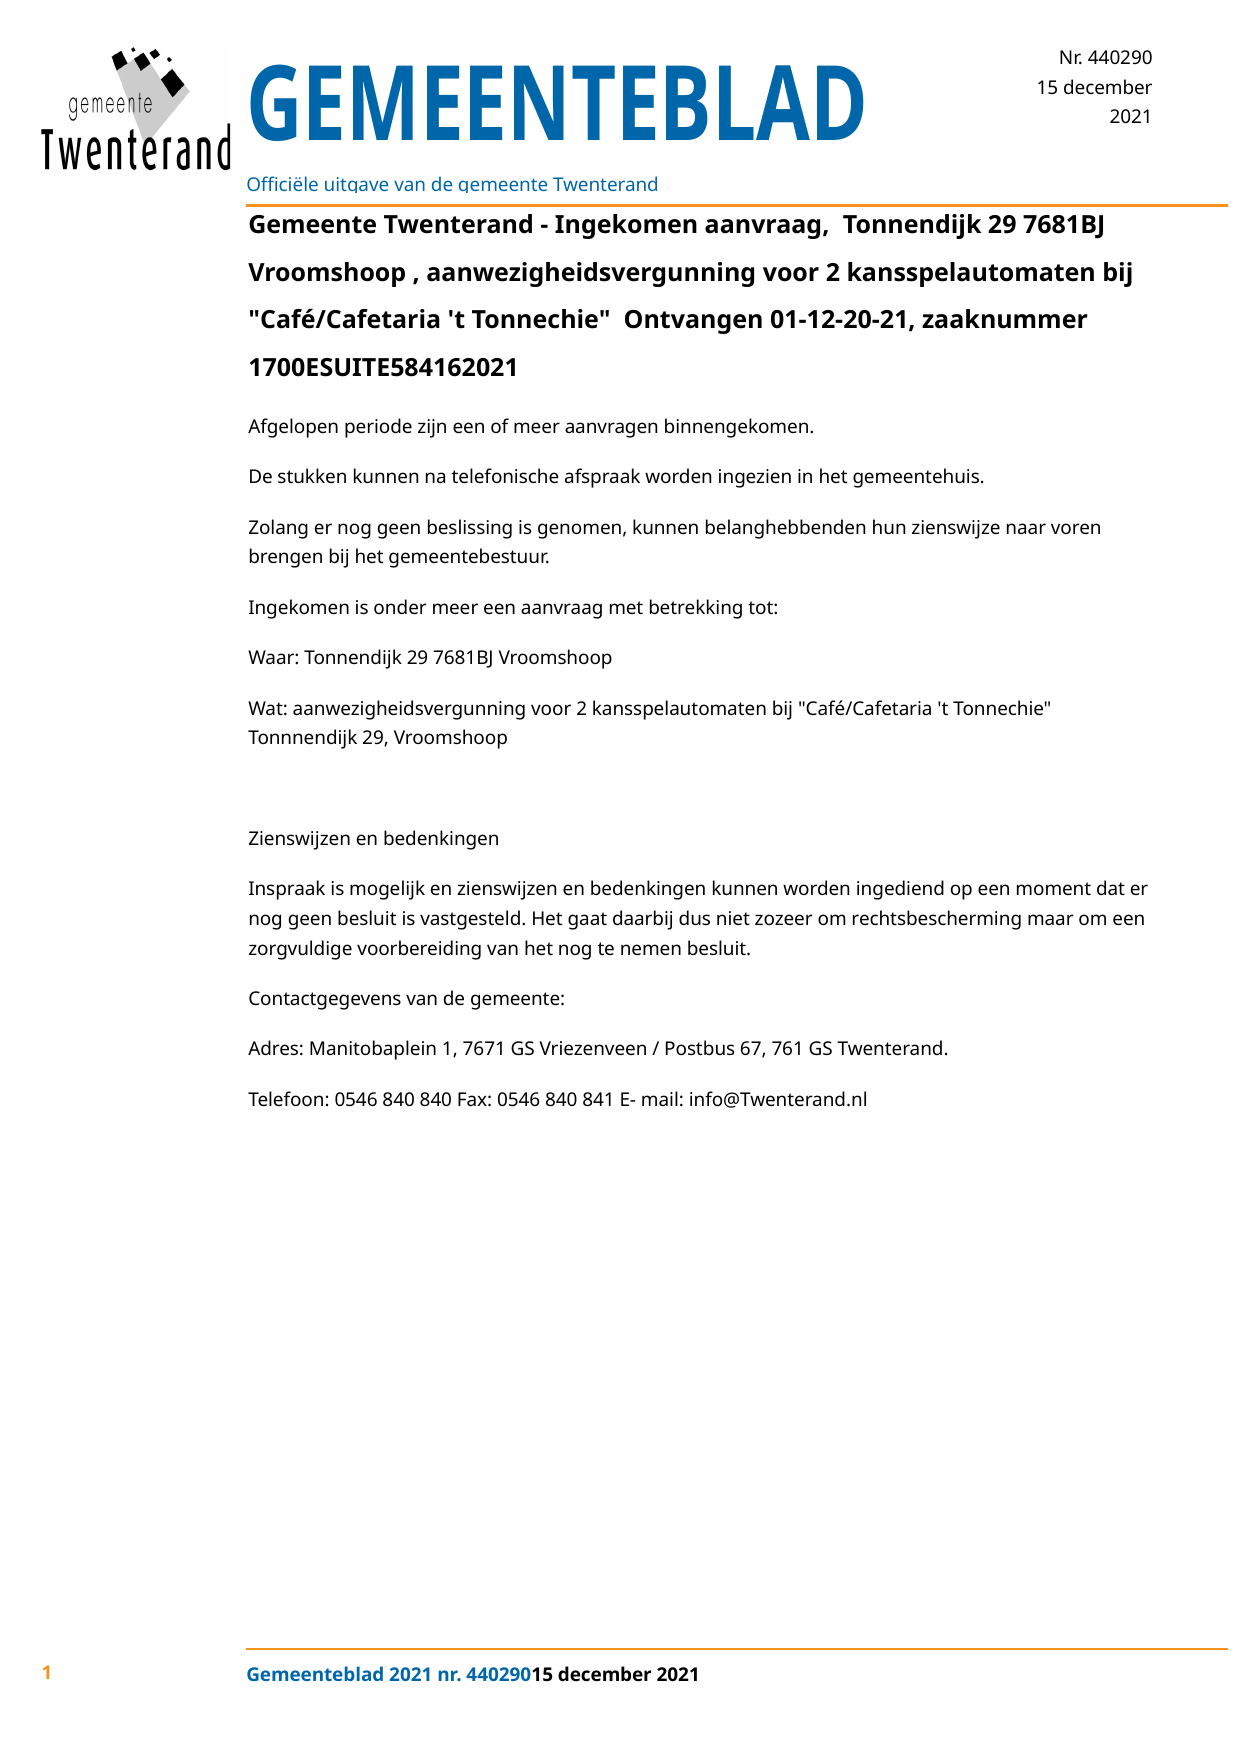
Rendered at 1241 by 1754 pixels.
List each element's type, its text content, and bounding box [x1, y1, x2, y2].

text Contactgegevens van de gemeente: [248, 985, 1152, 1011]
text Waar: Tonnendijk 29 7681BJ Vroomshoop [248, 644, 1152, 670]
text Zolang er nog geen beslissing is genomen, kunnen belanghebbenden hun zienswijze naar voren brengen bij het gemeentebestuur. [248, 514, 1152, 569]
text De stukken kunnen na telefonische afspraak worden ingezien in het gemeentehuis. [248, 463, 1152, 489]
text Wat: aanwezigheidsvergunning voor 2 kansspelautomaten bij "Café/Cafetaria 't Tonnechie" Tonnnendijk 29, Vroomshoop [248, 695, 1152, 750]
picture [41, 47, 231, 172]
text Afgelopen periode zijn een of meer aanvragen binnengekomen. [248, 413, 1152, 439]
text Adres: Manitobaplein 1, 7671 GS Vriezenveen / Postbus 67, 761 GS Twenterand. [248, 1036, 1152, 1061]
text Zienswijzen en bedenkingen [248, 825, 1152, 851]
text Telefoon: 0546 840 840 Fax: 0546 840 841 E- mail: info@Twenterand.nl [248, 1086, 1152, 1112]
text Ingekomen is onder meer een aanvraag met betrekking tot: [248, 594, 1152, 620]
text Inspraak is mogelijk en zienswijzen en bedenkingen kunnen worden ingediend op een moment dat er nog geen besluit is vastgesteld. Het gaat daarbij dus niet zozeer om rechtsbescherming maar om een zorgvuldige voorbereiding van het nog te nemen besluit. [248, 876, 1152, 961]
text Gemeente Twenterand - Ingekomen aanvraag, Tonnendijk 29 7681BJ Vroomshoop , aanwezigheidsvergunning voor 2 kansspelautomaten bij "Café/Cafetaria 't Tonnechie" Ontvangen 01-12-20-21, zaaknummer 1700ESUITE584162021 [248, 207, 1152, 384]
